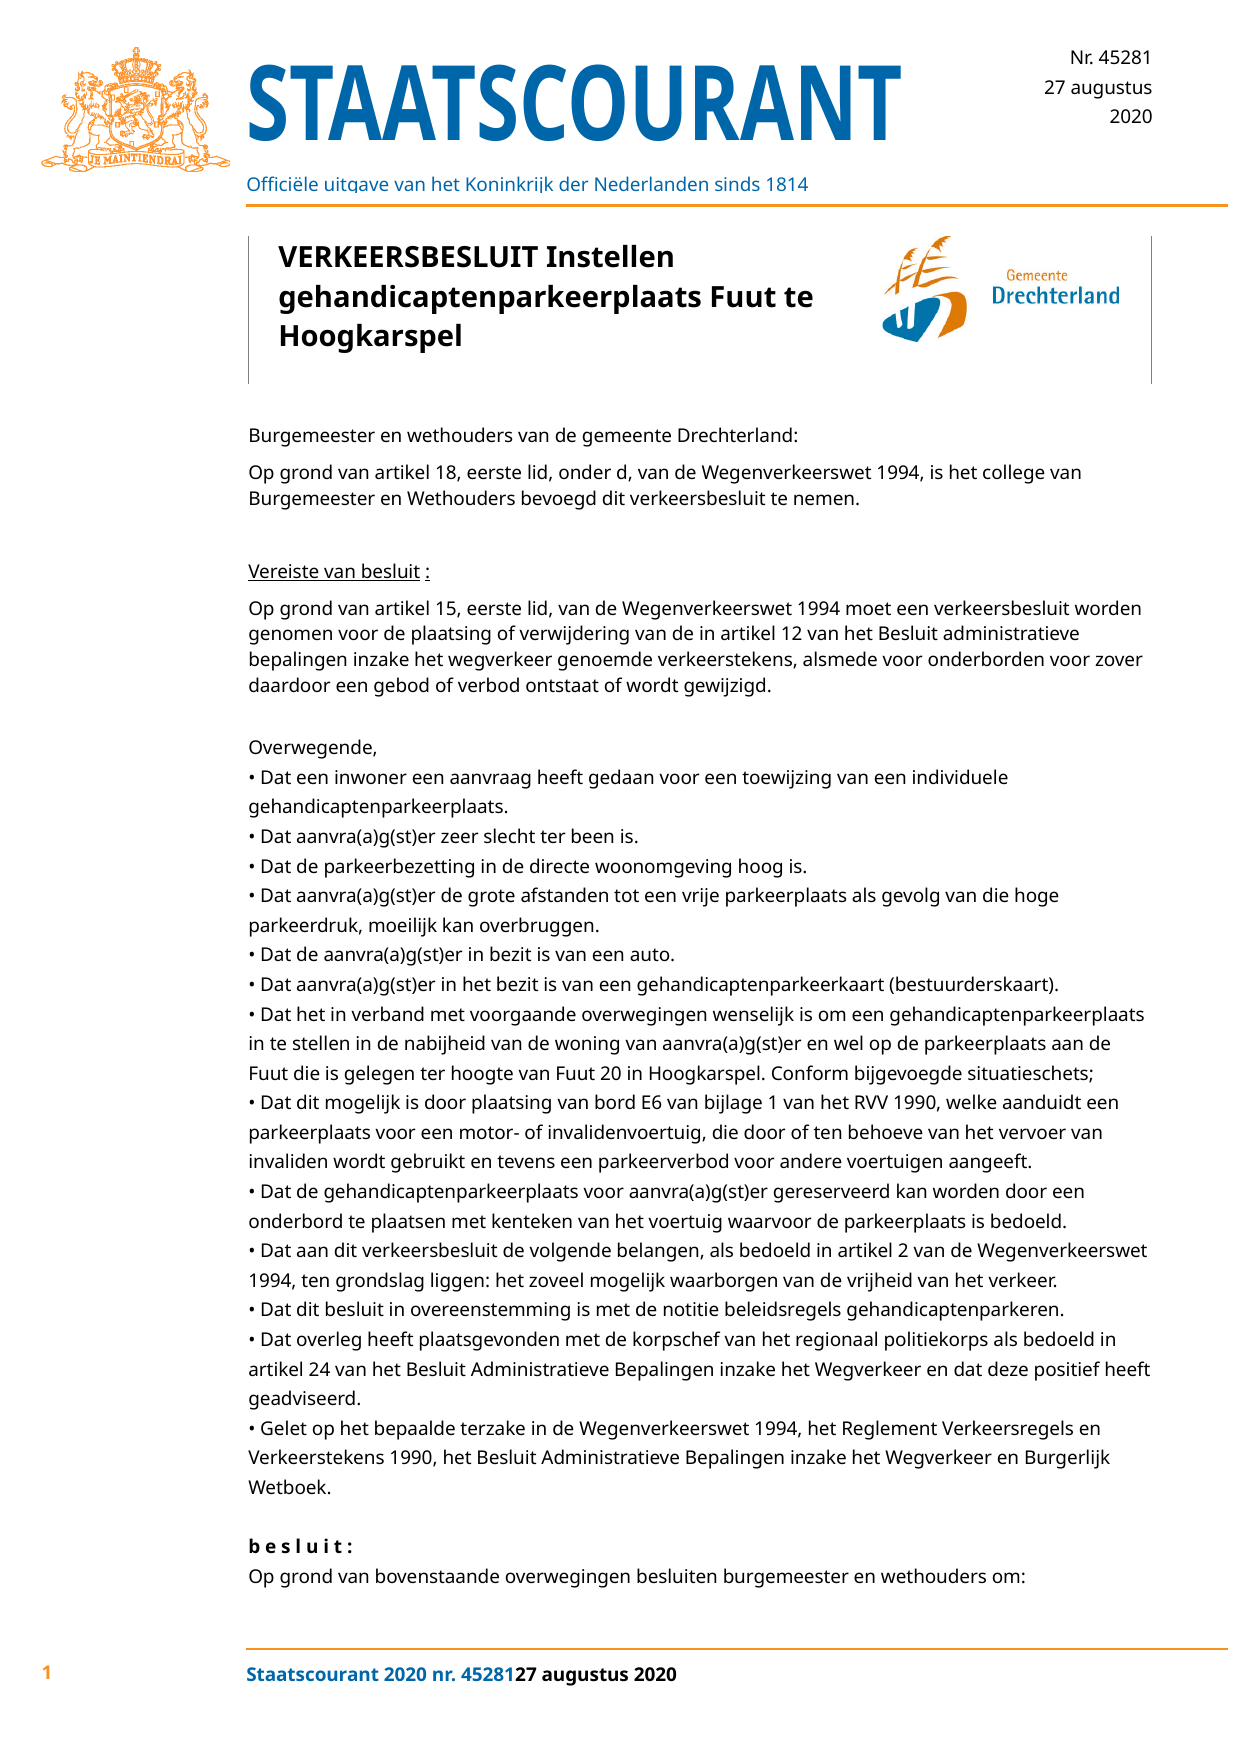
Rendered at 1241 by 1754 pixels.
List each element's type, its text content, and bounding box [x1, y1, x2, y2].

text Burgemeester en wethouders van de gemeente Drechterland: [248, 422, 1152, 448]
text • Dat aanvra(a)g(st)er zeer slecht ter been is. [248, 823, 1152, 849]
table_header [850, 236, 1151, 384]
text • Dat aan dit verkeersbesluit de volgende belangen, als bedoeld in artikel 2 van de Wegenverkeerswet 1994, ten grondslag liggen: het zoveel mogelijk waarborgen van de vrijheid van het verkeer. [248, 1237, 1152, 1293]
picture [882, 329, 911, 342]
text • Dat dit besluit in overeenstemming is met de notitie beleidsregels gehandicaptenparkeren. [248, 1297, 1152, 1322]
text • Gelet op het bepaalde terzake in de Wegenverkeerswet 1994, het Reglement Verkeersregels en Verkeerstekens 1990, het Besluit Administratieve Bepalingen inzake het Wegverkeer en Burgerlijk Wetboek. [248, 1415, 1152, 1500]
text • Dat overleg heeft plaatsgevonden met de korpschef van het regionaal politiekorps als bedoeld in artikel 24 van het Besluit Administratieve Bepalingen inzake het Wegverkeer en dat deze positief heeft geadviseerd. [248, 1326, 1152, 1411]
text Overwegende, [248, 734, 1152, 760]
text Op grond van artikel 15, eerste lid, van de Wegenverkeerswet 1994 moet een verkeersbesluit worden genomen voor de plaatsing of verwijdering van de in artikel 12 van het Besluit administratieve bepalingen inzake het wegverkeer genoemde verkeerstekens, alsmede voor onderborden voor zover daardoor een gebod of verbod ontstaat of wordt gewijzigd. [248, 595, 1152, 698]
text • Dat de parkeerbezetting in de directe woonomgeving hoog is. [248, 853, 1152, 879]
picture [882, 236, 1119, 342]
text Op grond van bovenstaande overwegingen besluiten burgemeester en wethouders om: [248, 1563, 1152, 1589]
text • Dat dit mogelijk is door plaatsing van bord E6 van bijlage 1 van het RVV 1990, welke aanduidt een parkeerplaats voor een motor- of invalidenvoertuig, die door of ten behoeve van het vervoer van invaliden wordt gebruikt en tevens een parkeerverbod voor andere voertuigen aangeeft. [248, 1089, 1152, 1174]
picture [41, 47, 231, 172]
text Vereiste van besluit : [248, 558, 1152, 584]
text b e s l u i t : [248, 1533, 1152, 1559]
text • Dat de aanvra(a)g(st)er in bezit is van een auto. [248, 942, 1152, 967]
text • Dat het in verband met voorgaande overwegingen wenselijk is om een gehandicaptenparkeerplaats in te stellen in de nabijheid van de woning van aanvra(a)g(st)er en wel op de parkeerplaats aan de Fuut die is gelegen ter hoogte van Fuut 20 in Hoogkarspel. Conform bijgevoegde situatieschets; [248, 1001, 1152, 1086]
table_header VERKEERSBESLUIT Instellen gehandicaptenparkeerplaats Fuut te Hoogkarspel [249, 236, 850, 384]
text • Dat de gehandicaptenparkeerplaats voor aanvra(a)g(st)er gereserveerd kan worden door een onderbord te plaatsen met kenteken van het voertuig waarvoor de parkeerplaats is bedoeld. [248, 1178, 1152, 1234]
text Op grond van artikel 18, eerste lid, onder d, van de Wegenverkeerswet 1994, is het college van Burgemeester en Wethouders bevoegd dit verkeersbesluit te nemen. [248, 459, 1152, 510]
text • Dat een inwoner een aanvraag heeft gedaan voor een toewijzing van een individuele gehandicaptenparkeerplaats. [248, 764, 1152, 819]
text • Dat aanvra(a)g(st)er de grote afstanden tot een vrije parkeerplaats als gevolg van die hoge parkeerdruk, moeilijk kan overbruggen. [248, 882, 1152, 938]
text • Dat aanvra(a)g(st)er in het bezit is van een gehandicaptenparkeerkaart (bestuurderskaart). [248, 971, 1152, 997]
